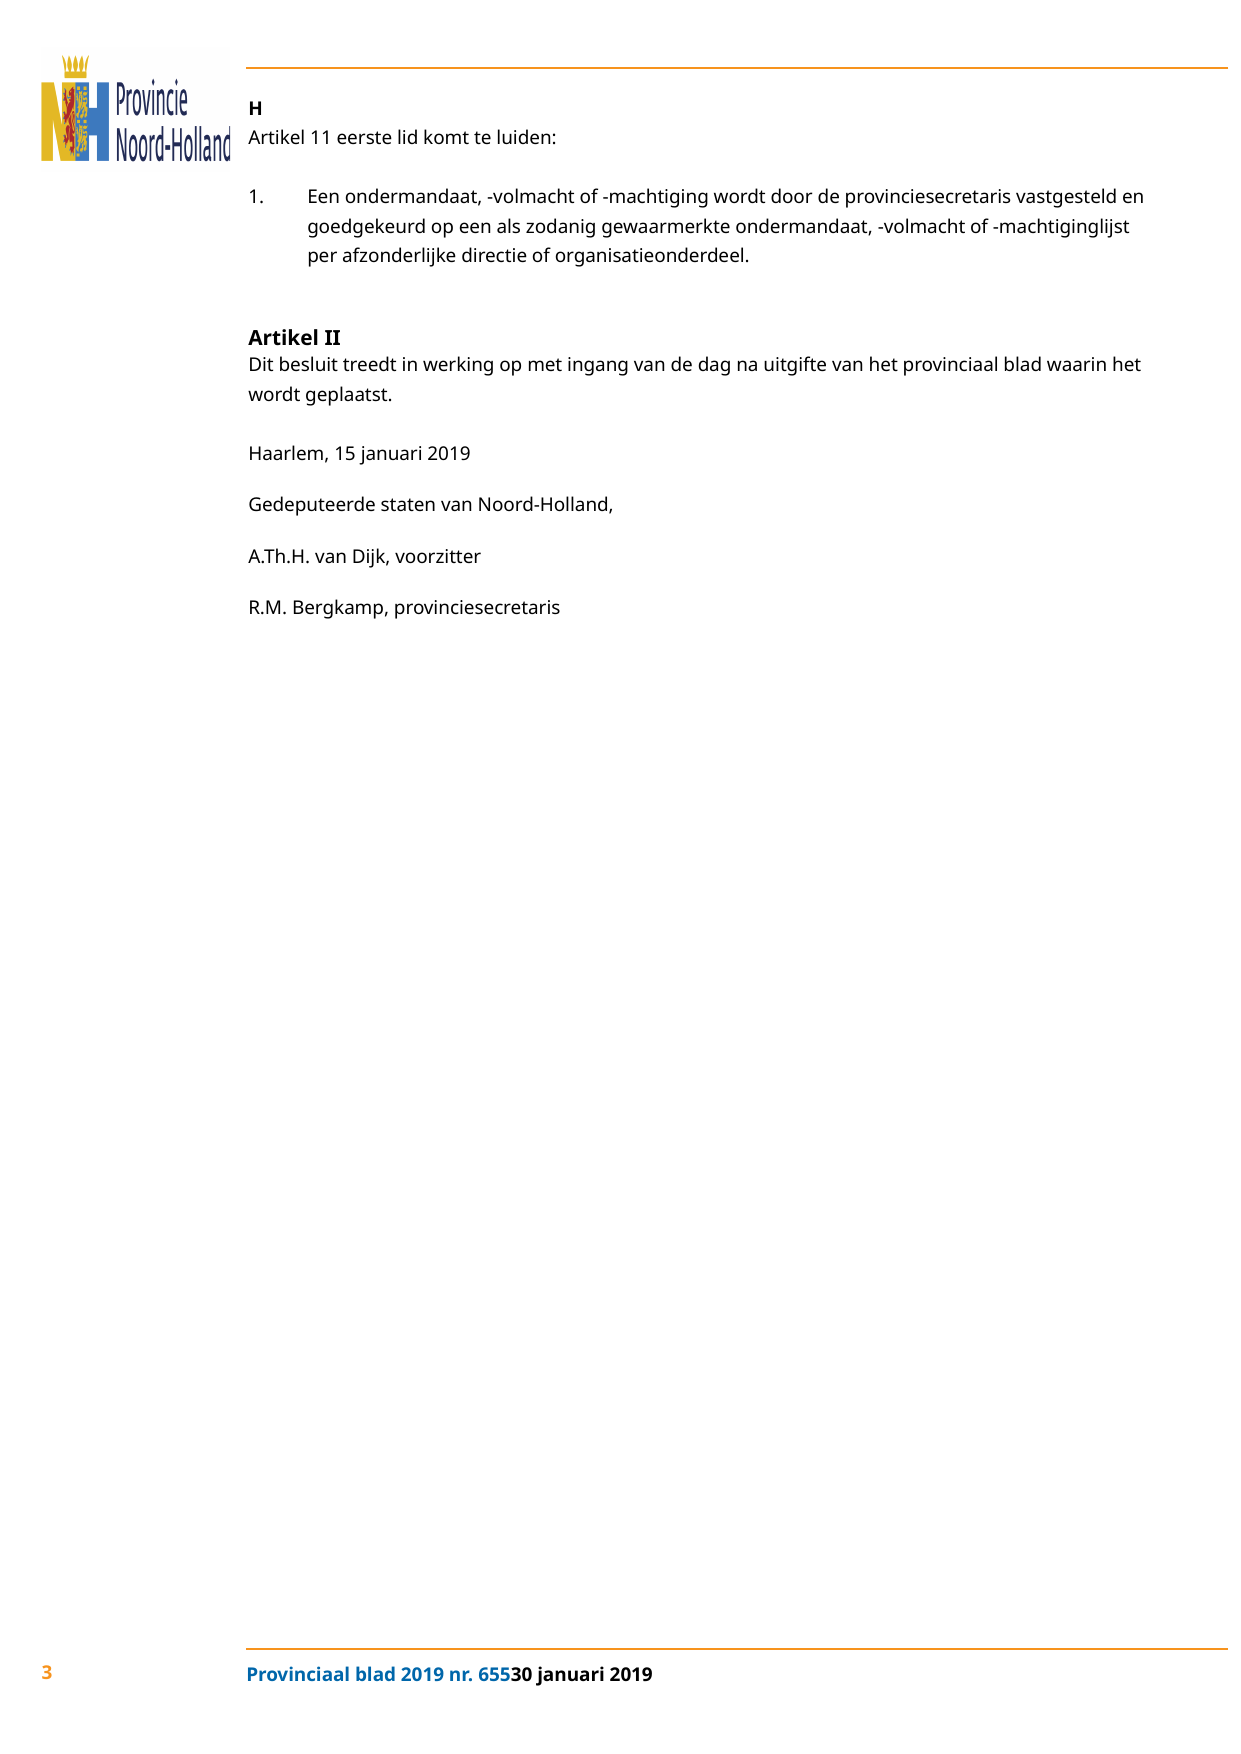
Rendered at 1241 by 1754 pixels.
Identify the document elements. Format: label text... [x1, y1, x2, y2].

list Een ondermandaat, -volmacht of -machtiging wordt door de provinciesecretaris vastgesteld en goedgekeurd op een als zodanig gewaarmerkte ondermandaat, -volmacht of -machtiginglijst per afzonderlijke directie of organisatieonderdeel. [248, 183, 1152, 268]
text Artikel II [248, 323, 1152, 351]
text Gedeputeerde staten van Noord-Holland, [248, 491, 1152, 517]
text Haarlem, 15 januari 2019 [248, 440, 1152, 466]
text R.M. Bergkamp, provinciesecretaris [248, 594, 1152, 620]
text H [248, 95, 1152, 121]
picture [41, 47, 231, 172]
text A.Th.H. van Dijk, voorzitter [248, 543, 1152, 568]
text Artikel 11 eerste lid komt te luiden: [248, 124, 1152, 150]
text Dit besluit treedt in werking op met ingang van de dag na uitgifte van het provinciaal blad waarin het wordt geplaatst. [248, 351, 1152, 406]
